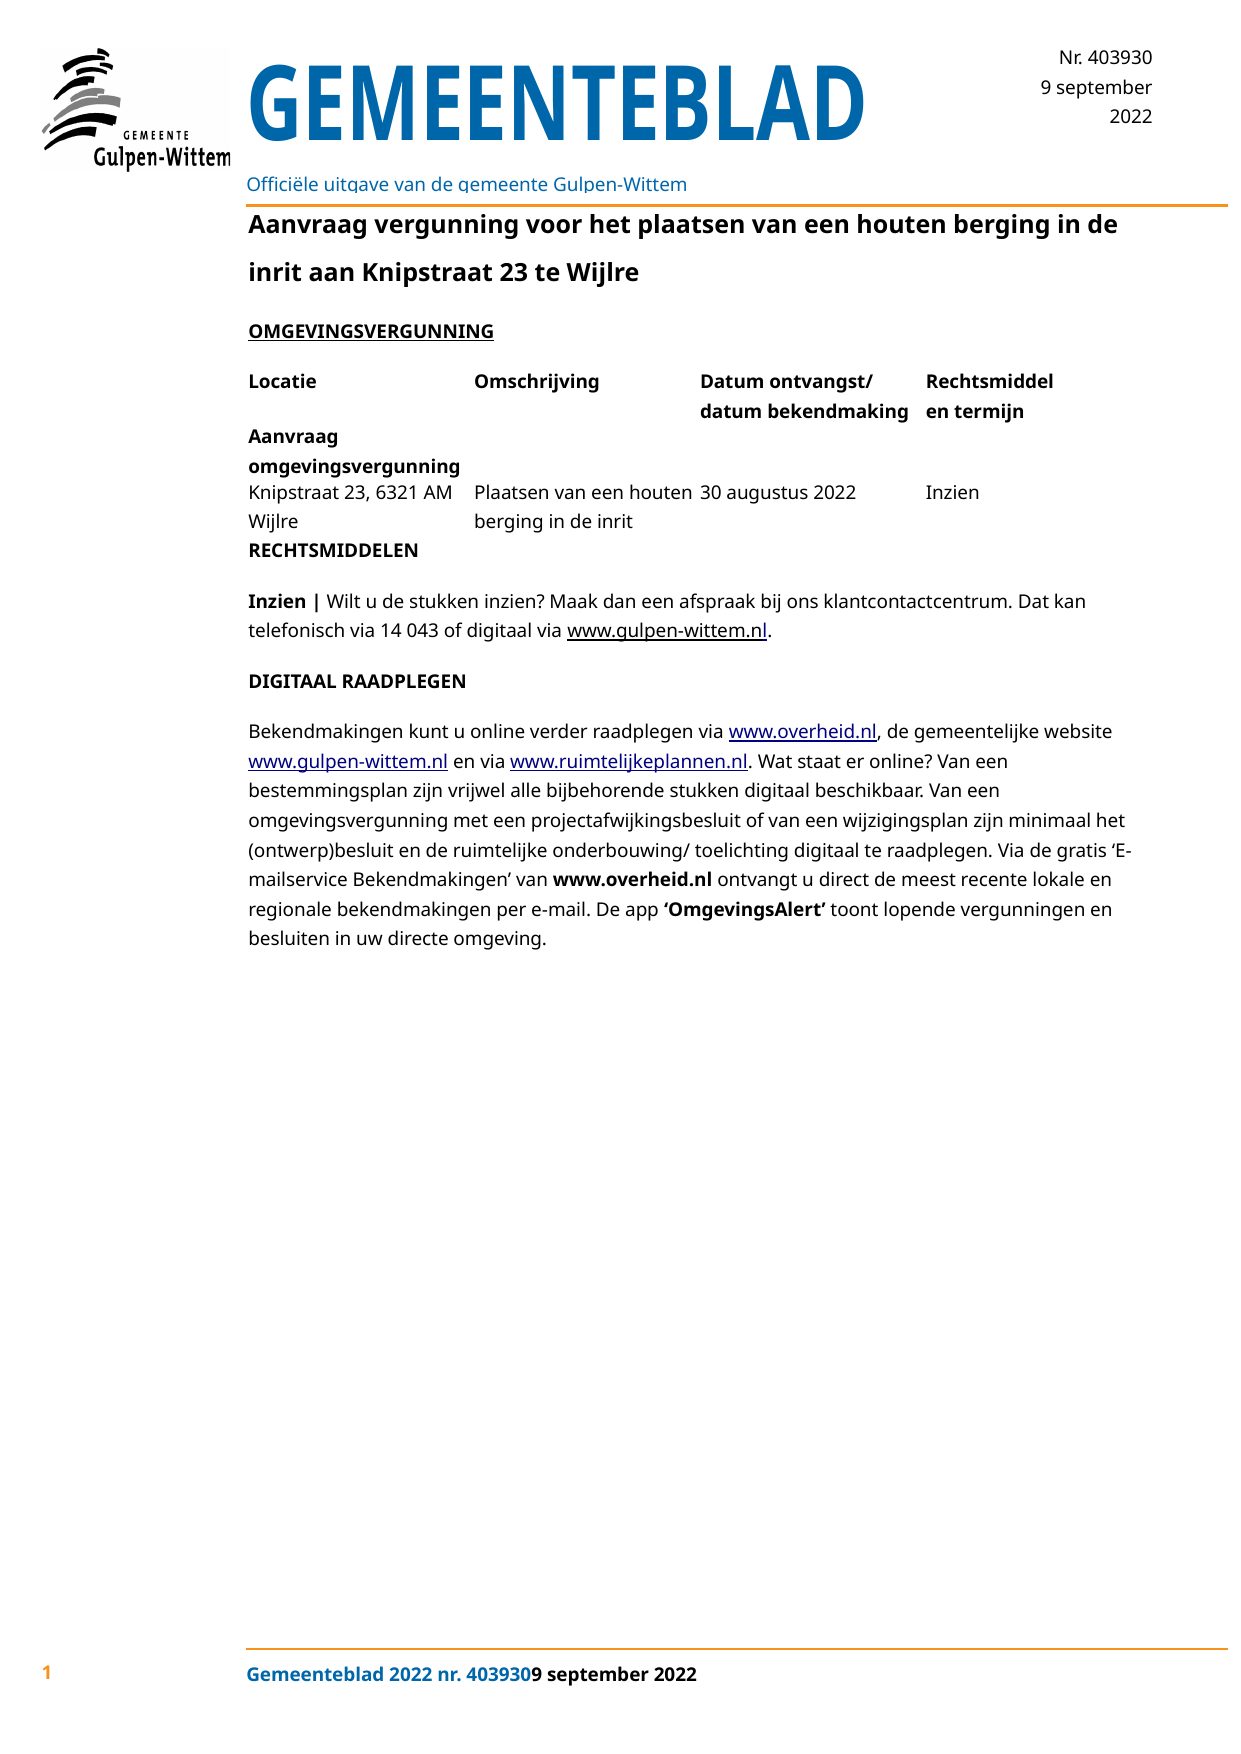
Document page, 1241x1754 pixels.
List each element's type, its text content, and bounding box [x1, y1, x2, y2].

table_cell [474, 424, 700, 479]
picture [41, 47, 231, 172]
table_header Rechtsmiddel en termijn [926, 369, 1152, 424]
table_cell 30 augustus 2022 [700, 479, 926, 534]
text Bekendmakingen kunt u online verder raadplegen via www.overheid.nl, de gemeentelijke website www.gulpen-wittem.nl en via www.ruimtelijkeplannen.nl. Wat staat er online? Van een bestemmingsplan zijn vrijwel alle bijbehorende stukken digitaal beschikbaar. Van een omgevingsvergunning met een projectafwijkingsbesluit of van een wijzigingsplan zijn minimaal het (ontwerp)besluit en de ruimtelijke onderbouwing/ toelichting digitaal te raadplegen. Via de gratis ‘E-mailservice Bekendmakingen’ van www.overheid.nl ontvangt u direct de meest recente lokale en regionale bekendmakingen per e-mail. De app ‘OmgevingsAlert’ toont lopende vergunningen en besluiten in uw directe omgeving. [248, 718, 1152, 951]
table_header Datum ontvangst/ datum bekendmaking [700, 369, 926, 424]
table_cell [926, 424, 1152, 479]
text DIGITAAL RAADPLEGEN [248, 668, 1152, 694]
text Aanvraag vergunning voor het plaatsen van een houten berging in de inrit aan Knipstraat 23 te Wijlre [248, 207, 1152, 288]
text Inzien | Wilt u de stukken inzien? Maak dan een afspraak bij ons klantcontactcentrum. Dat kan telefonisch via 14 043 of digitaal via www.gulpen-wittem.nl. [248, 588, 1152, 643]
table_header Locatie [248, 369, 474, 424]
table_cell [700, 424, 926, 479]
table_cell Plaatsen van een houten berging in de inrit [474, 479, 700, 534]
table_header Omschrijving [474, 369, 700, 424]
text RECHTSMIDDELEN [248, 538, 1152, 563]
table_cell Inzien [926, 479, 1152, 534]
table_cell Aanvraag omgevingsvergunning [248, 424, 474, 479]
table_cell Knipstraat 23, 6321 AM Wijlre [248, 479, 474, 534]
text OMGEVINGSVERGUNNING [248, 318, 1152, 344]
